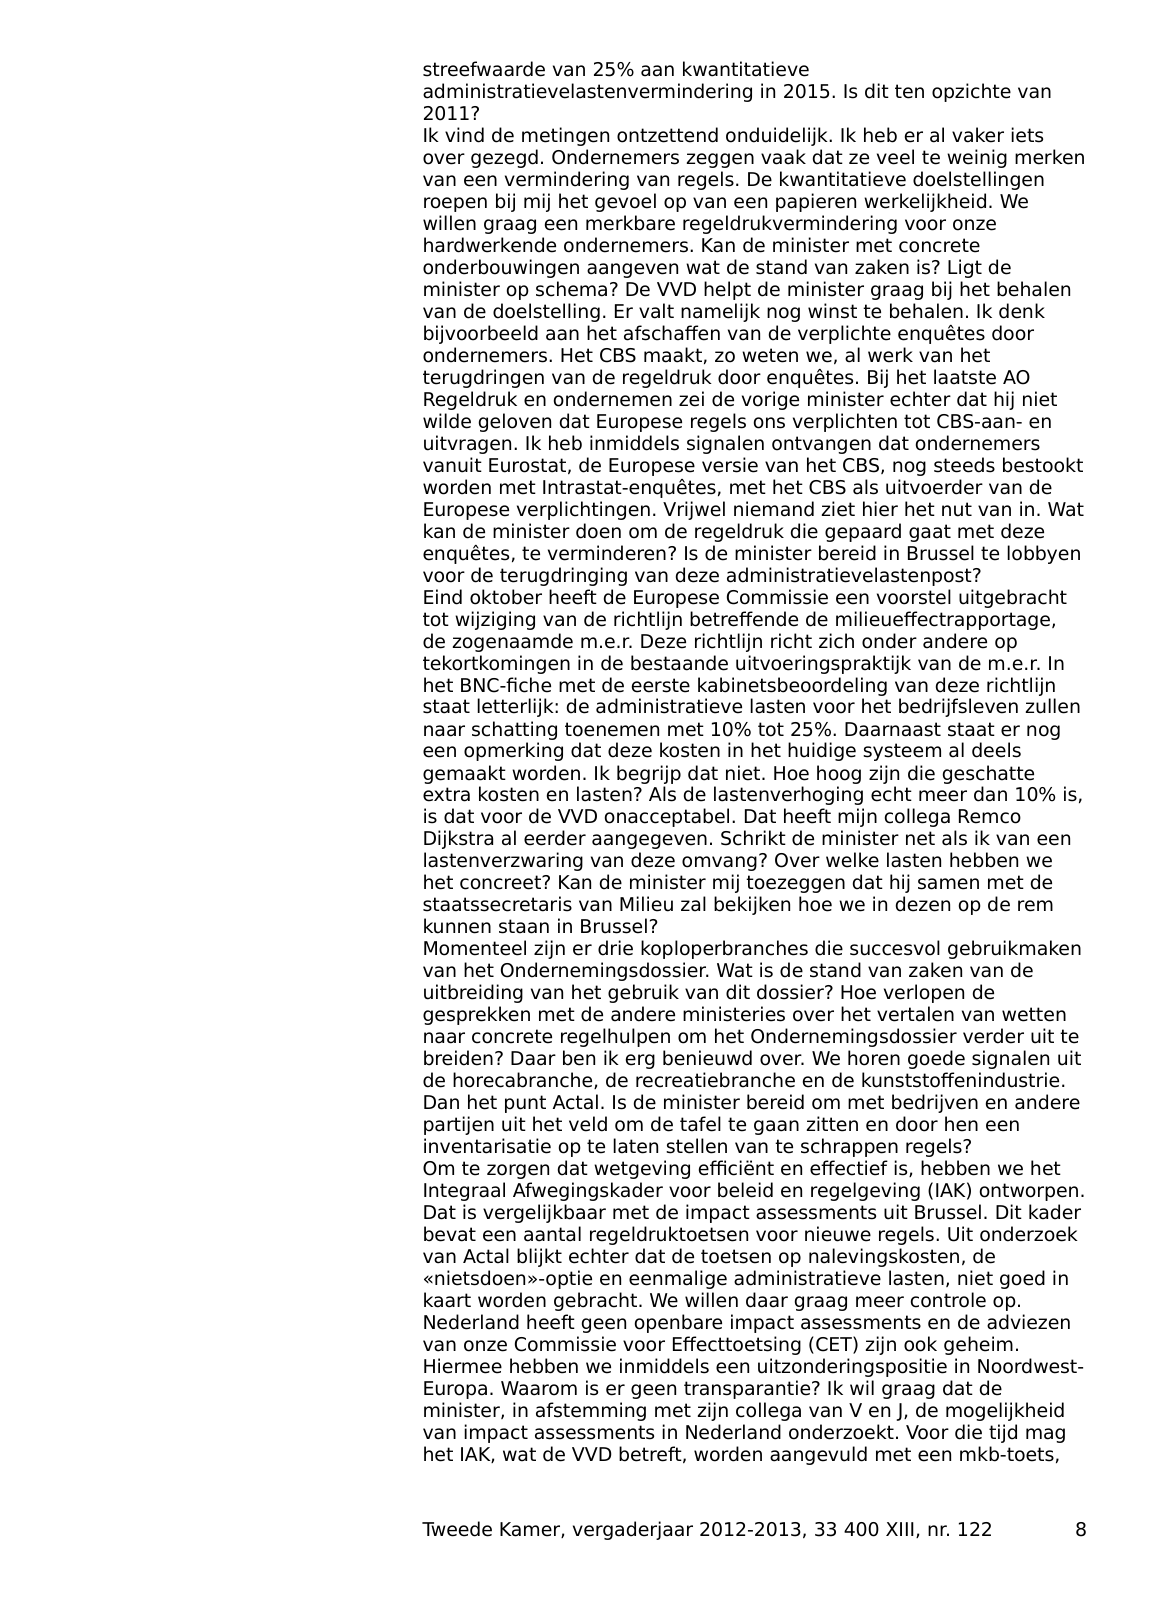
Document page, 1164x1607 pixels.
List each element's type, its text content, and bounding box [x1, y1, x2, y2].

text Eind oktober heeft de Europese Commissie een voorstel uitgebracht tot wijziging van de richtlijn betreffende de milieueffectrapportage, de zogenaamde m.e.r. Deze richtlijn richt zich onder andere op tekortkomingen in de bestaande uitvoeringspraktijk van de m.e.r. In het BNC-fiche met de eerste kabinetsbeoordeling van deze richtlijn staat letterlijk: de administratieve lasten voor het bedrijfsleven zullen naar schatting toenemen met 10% tot 25%. Daarnaast staat er nog een opmerking dat deze kosten in het huidige systeem al deels gemaakt worden. Ik begrijp dat niet. Hoe hoog zijn die geschatte extra kosten en lasten? Als de lastenverhoging echt meer dan 10% is, is dat voor de VVD onacceptabel. Dat heeft mijn collega Remco Dijkstra al eerder aangegeven. Schrikt de minister net als ik van een lastenverzwaring van deze omvang? Over welke lasten hebben we het concreet? Kan de minister mij toezeggen dat hij samen met de staatssecretaris van Milieu zal bekijken hoe we in dezen op de rem kunnen staan in Brussel? [422, 587, 1087, 938]
text Ik vind de metingen ontzettend onduidelijk. Ik heb er al vaker iets over gezegd. Ondernemers zeggen vaak dat ze veel te weinig merken van een vermindering van regels. De kwantitatieve doelstellingen roepen bij mij het gevoel op van een papieren werkelijkheid. We willen graag een merkbare regeldrukvermindering voor onze hardwerkende ondernemers. Kan de minister met concrete onderbouwingen aangeven wat de stand van zaken is? Ligt de minister op schema? De VVD helpt de minister graag bij het behalen van de doelstelling. Er valt namelijk nog winst te behalen. Ik denk bijvoorbeeld aan het afschaffen van de verplichte enquêtes door ondernemers. Het CBS maakt, zo weten we, al werk van het terugdringen van de regeldruk door enquêtes. Bij het laatste AO Regeldruk en ondernemen zei de vorige minister echter dat hij niet wilde geloven dat Europese regels ons verplichten tot CBS-aan- en uitvragen. Ik heb inmiddels signalen ontvangen dat ondernemers vanuit Eurostat, de Europese versie van het CBS, nog steeds bestookt worden met Intrastat-enquêtes, met het CBS als uitvoerder van de Europese verplichtingen. Vrijwel niemand ziet hier het nut van in. Wat kan de minister doen om de regeldruk die gepaard gaat met deze enquêtes, te verminderen? Is de minister bereid in Brussel te lobbyen voor de terugdringing van deze administratievelastenpost? [422, 125, 1087, 587]
text Momenteel zijn er drie koploperbranches die succesvol gebruikmaken van het Ondernemingsdossier. Wat is de stand van zaken van de uitbreiding van het gebruik van dit dossier? Hoe verlopen de gesprekken met de andere ministeries over het vertalen van wetten naar concrete regelhulpen om het Ondernemingsdossier verder uit te breiden? Daar ben ik erg benieuwd over. We horen goede signalen uit de horecabranche, de recreatiebranche en de kunststoffenindustrie. [422, 938, 1087, 1092]
text streefwaarde van 25% aan kwantitatieve administratievelastenvermindering in 2015. Is dit ten opzichte van 2011? [422, 59, 1087, 125]
text Om te zorgen dat wetgeving efficiënt en effectief is, hebben we het Integraal Afwegingskader voor beleid en regelgeving (IAK) ontworpen. Dat is vergelijkbaar met de impact assessments uit Brussel. Dit kader bevat een aantal regeldruktoetsen voor nieuwe regels. Uit onderzoek van Actal blijkt echter dat de toetsen op nalevingskosten, de «nietsdoen»-optie en eenmalige administratieve lasten, niet goed in kaart worden gebracht. We willen daar graag meer controle op. Nederland heeft geen openbare impact assessments en de adviezen van onze Commissie voor Effecttoetsing (CET) zijn ook geheim. Hiermee hebben we inmiddels een uitzonderingspositie in Noordwest-Europa. Waarom is er geen transparantie? Ik wil graag dat de minister, in afstemming met zijn collega van V en J, de mogelijkheid van impact assessments in Nederland onderzoekt. Voor die tijd mag het IAK, wat de VVD betreft, worden aangevuld met een mkb-toets, [422, 1158, 1087, 1466]
text Dan het punt Actal. Is de minister bereid om met bedrijven en andere partijen uit het veld om de tafel te gaan zitten en door hen een inventarisatie op te laten stellen van te schrappen regels? [422, 1092, 1087, 1158]
